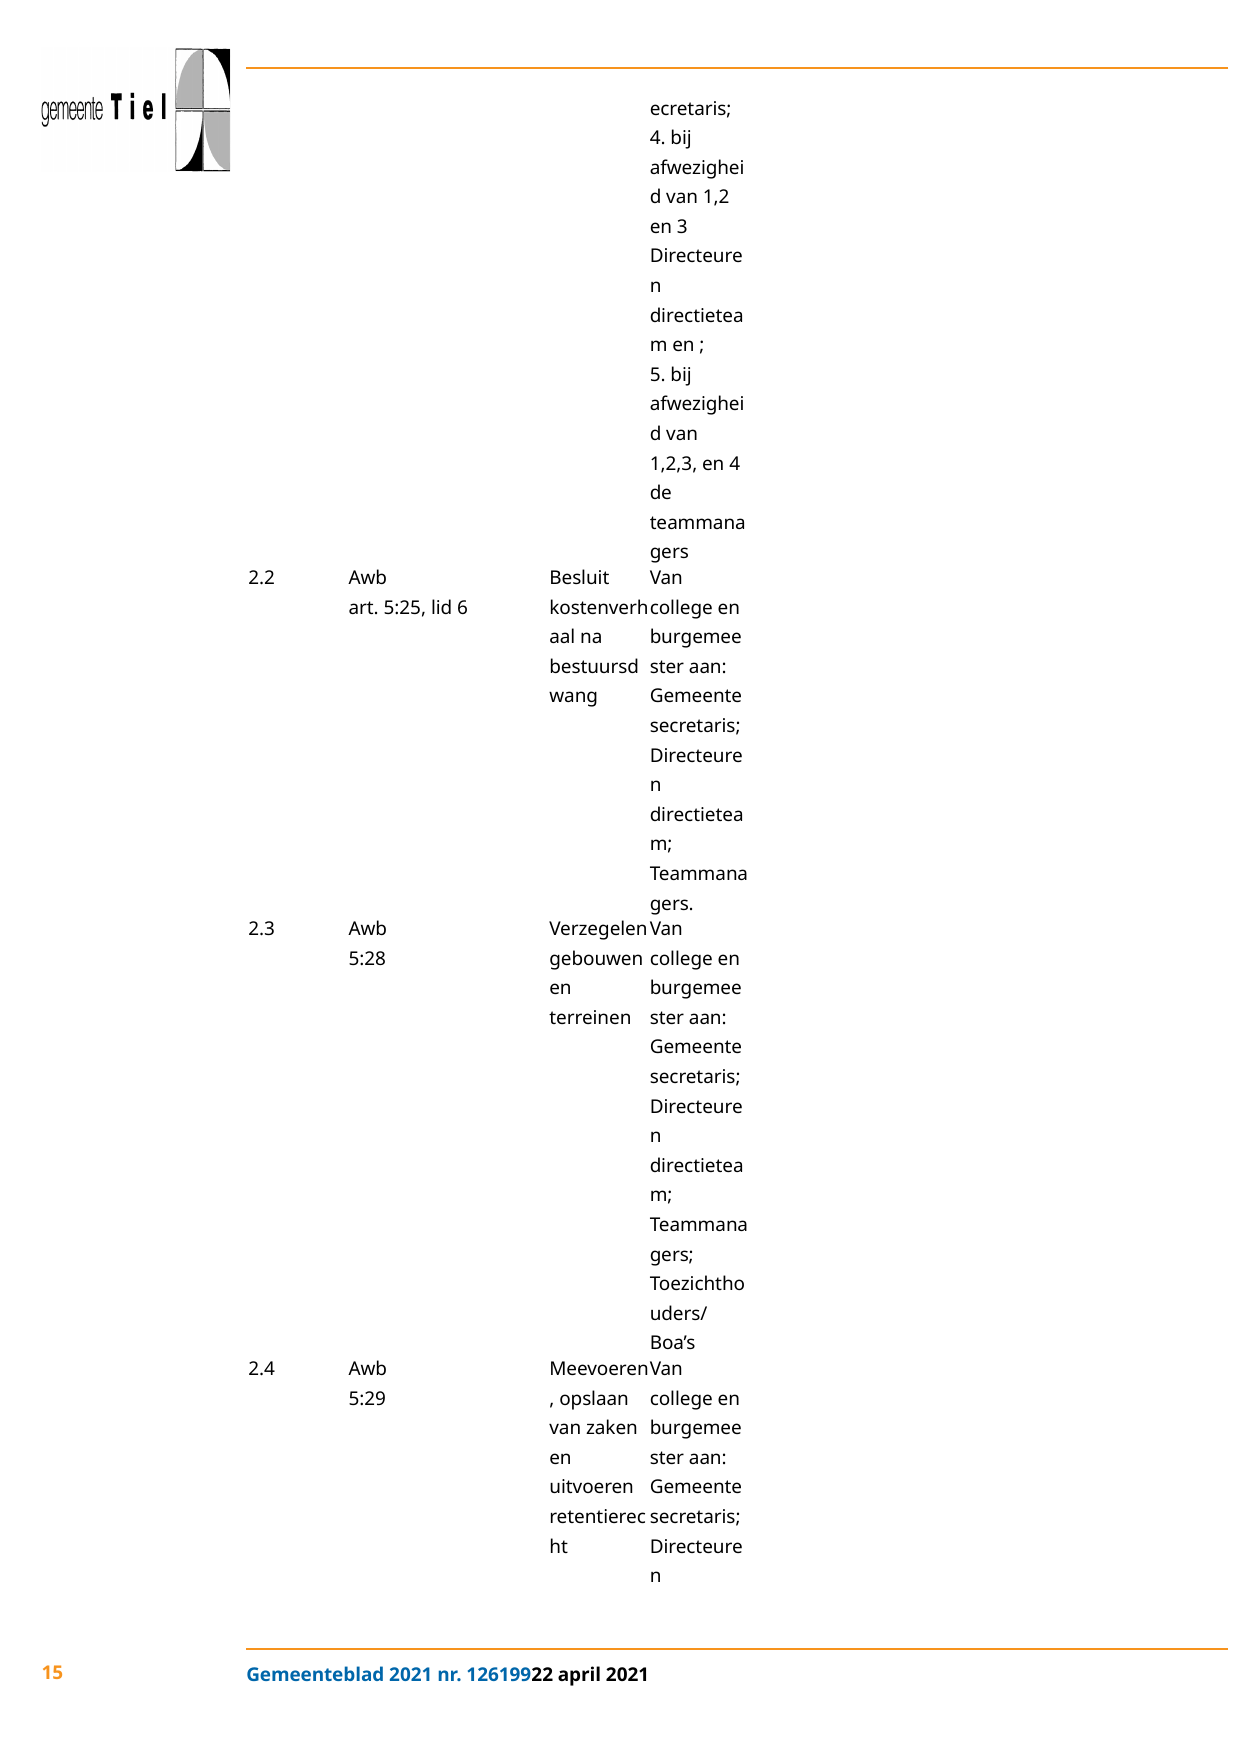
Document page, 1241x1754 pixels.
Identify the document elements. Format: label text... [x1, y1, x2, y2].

table_cell 2.2 [248, 564, 348, 915]
table_cell [348, 95, 549, 564]
table_cell [850, 1355, 1152, 1588]
table_cell Awb art. 5:25, lid 6 [348, 564, 549, 915]
table_cell ecretaris; 4. bij afwezigheid van 1,2 en 3 Directeuren directieteam en ; 5. bij afwezigheid van 1,2,3, en 4 de teammanagers [650, 95, 750, 564]
table_cell Van college en burgemeester aan: Gemeentesecretaris; Directeuren directieteam; Teammanagers; Toezichthouders/Boa’s [650, 915, 750, 1355]
table_cell Van college en burgemeester aan: Gemeentesecretaris; Directeuren [650, 1355, 750, 1588]
table_cell Van college en burgemeester aan: Gemeentesecretaris; Directeuren directieteam; Teammanagers. [650, 564, 750, 915]
table_cell Besluit kostenverhaal na bestuursdwang [549, 564, 649, 915]
table_cell [750, 95, 850, 564]
picture [41, 47, 231, 172]
table_cell [850, 564, 1152, 915]
table_cell Awb 5:28 [348, 915, 549, 1355]
table_cell Awb 5:29 [348, 1355, 549, 1588]
table_cell Verzegelen gebouwen en terreinen [549, 915, 649, 1355]
table_cell 2.3 [248, 915, 348, 1355]
table_cell 2.4 [248, 1355, 348, 1588]
table_cell [750, 1355, 850, 1588]
table_cell Meevoeren, opslaan van zaken en uitvoeren retentierecht [549, 1355, 649, 1588]
table_cell [850, 95, 1152, 564]
table_cell [750, 915, 850, 1355]
table_cell [750, 564, 850, 915]
table_cell [850, 915, 1152, 1355]
table_cell [549, 95, 649, 564]
table_cell [248, 95, 348, 564]
